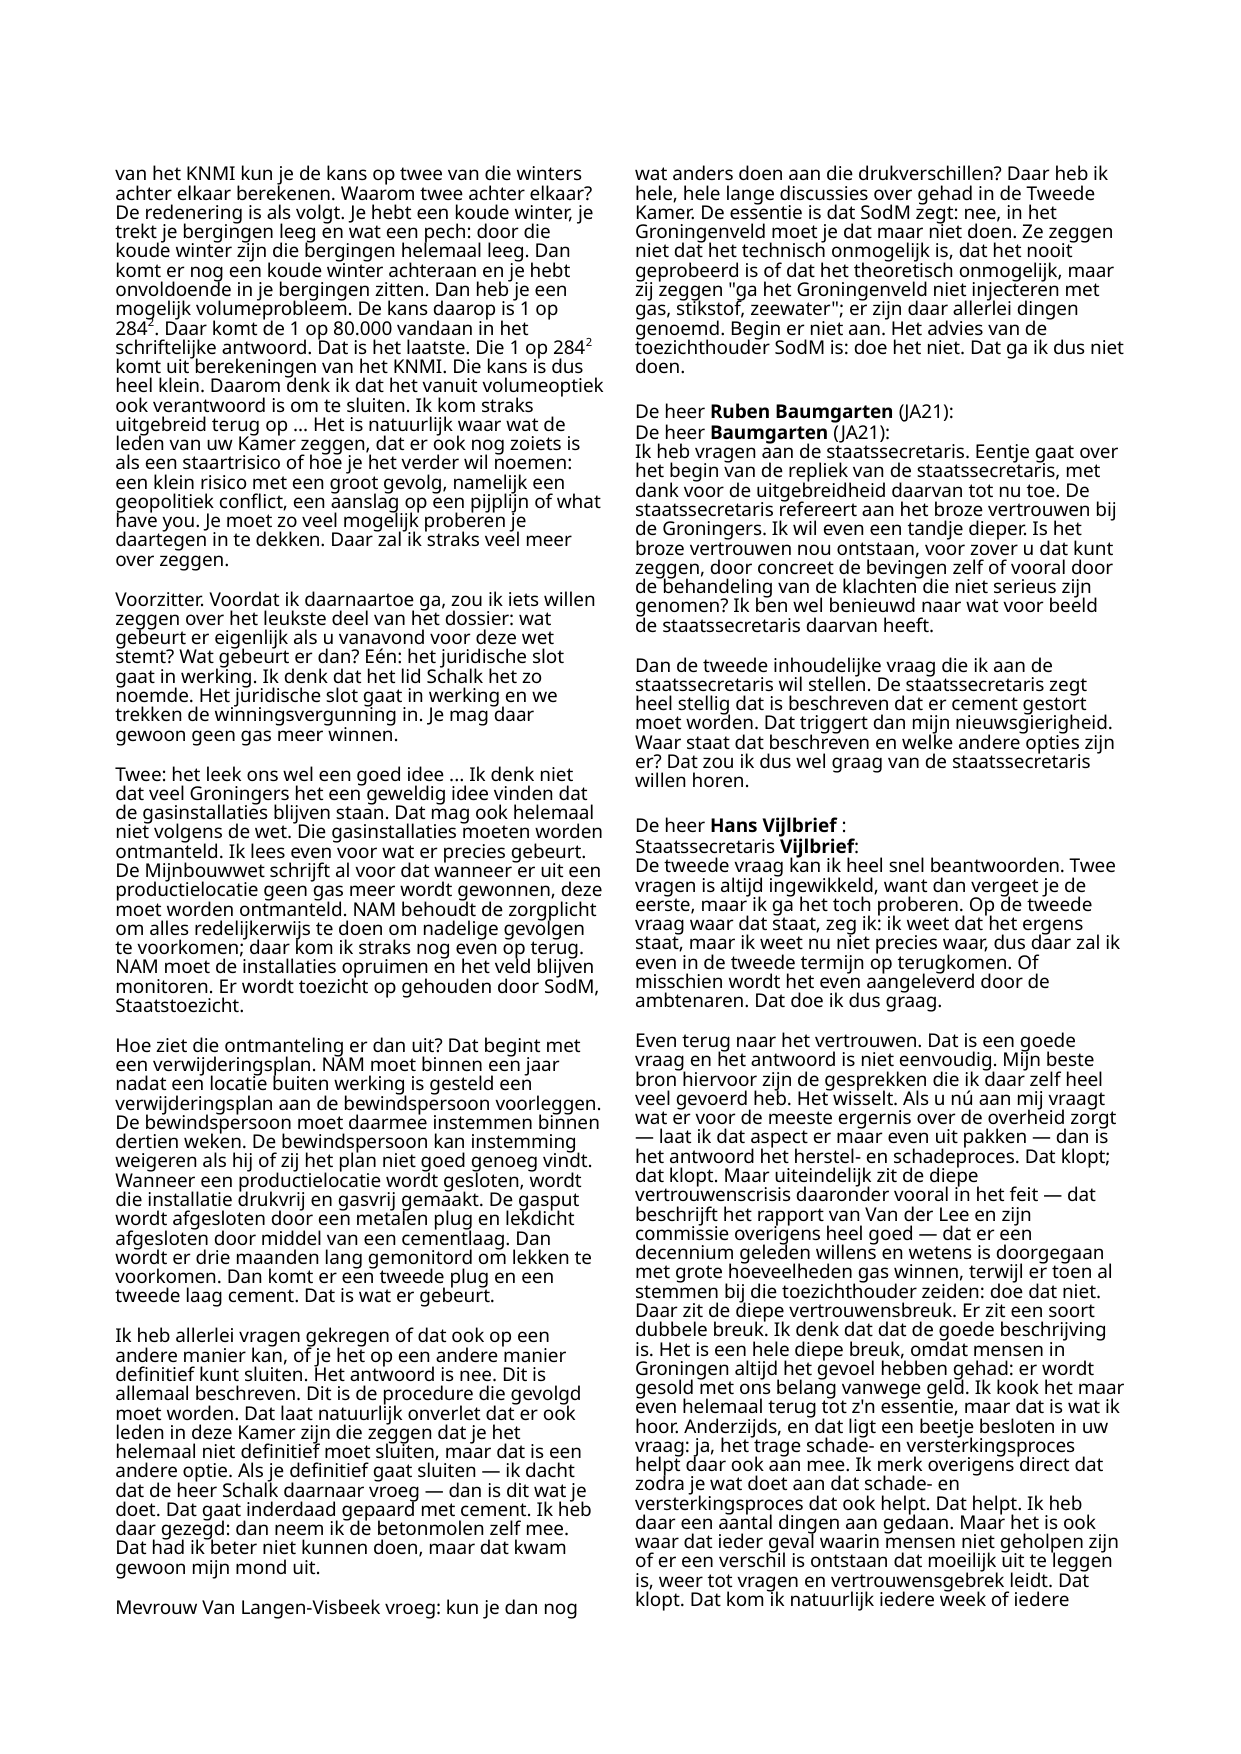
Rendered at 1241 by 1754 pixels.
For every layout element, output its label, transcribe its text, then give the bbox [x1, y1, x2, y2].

text Ik heb vragen aan de staatssecretaris. Eentje gaat over het begin van de repliek van de staatssecretaris, met dank voor de uitgebreidheid daarvan tot nu toe. De staatssecretaris refereert aan het broze vertrouwen bij de Groningers. Ik wil even een tandje dieper. Is het broze vertrouwen nou ontstaan, voor zover u dat kunt zeggen, door concreet de bevingen zelf of vooral door de behandeling van de klachten die niet serieus zijn genomen? Ik ben wel benieuwd naar wat voor beeld de staatssecretaris daarvan heeft. [635, 443, 1125, 636]
text Ik heb allerlei vragen gekregen of dat ook op een andere manier kan, of je het op een andere manier definitief kunt sluiten. Het antwoord is nee. Dit is allemaal beschreven. Dit is de procedure die gevolgd moet worden. Dat laat natuurlijk onverlet dat er ook leden in deze Kamer zijn die zeggen dat je het helemaal niet definitief moet sluiten, maar dat is een andere optie. Als je definitief gaat sluiten — ik dacht dat de heer Schalk daarnaar vroeg — dan is dit wat je doet. Dat gaat inderdaad gepaard met cement. Ik heb daar gezegd: dan neem ik de betonmolen zelf mee. Dat had ik beter niet kunnen doen, maar dat kwam gewoon mijn mond uit. [115, 1327, 605, 1578]
text van het KNMI kun je de kans op twee van die winters achter elkaar berekenen. Waarom twee achter elkaar? De redenering is als volgt. Je hebt een koude winter, je trekt je bergingen leeg en wat een pech: door die koude winter zijn die bergingen helemaal leeg. Dan komt er nog een koude winter achteraan en je hebt onvoldoende in je bergingen zitten. Dan heb je een mogelijk volumeprobleem. De kans daarop is 1 op 2842. Daar komt de 1 op 80.000 vandaan in het schriftelijke antwoord. Dat is het laatste. Die 1 op 2842 komt uit berekeningen van het KNMI. Die kans is dus heel klein. Daarom denk ik dat het vanuit volumeoptiek ook verantwoord is om te sluiten. Ik kom straks uitgebreid terug op ... Het is natuurlijk waar wat de leden van uw Kamer zeggen, dat er ook nog zoiets is als een staartrisico of hoe je het verder wil noemen: een klein risico met een groot gevolg, namelijk een geopolitiek conflict, een aanslag op een pijplijn of what have you. Je moet zo veel mogelijk proberen je daartegen in te dekken. Daar zal ik straks veel meer over zeggen. [115, 165, 605, 570]
text De heer Baumgarten (JA21): [635, 424, 1125, 443]
text Staatssecretaris Vijlbrief: [635, 838, 1125, 857]
text De heer Hans Vijlbrief : [635, 812, 1125, 838]
text wat anders doen aan die drukverschillen? Daar heb ik hele, hele lange discussies over gehad in de Tweede Kamer. De essentie is dat SodM zegt: nee, in het Groningenveld moet je dat maar niet doen. Ze zeggen niet dat het technisch onmogelijk is, dat het nooit geprobeerd is of dat het theoretisch onmogelijk, maar zij zeggen "ga het Groningenveld niet injecteren met gas, stikstof, zeewater"; er zijn daar allerlei dingen genoemd. Begin er niet aan. Het advies van de toezichthouder SodM is: doe het niet. Dat ga ik dus niet doen. [635, 165, 1125, 377]
text Mevrouw Van Langen-Visbeek vroeg: kun je dan nog [115, 1599, 605, 1618]
text Twee: het leek ons wel een goed idee ... Ik denk niet dat veel Groningers het een geweldig idee vinden dat de gasinstallaties blijven staan. Dat mag ook helemaal niet volgens de wet. Die gasinstallaties moeten worden ontmanteld. Ik lees even voor wat er precies gebeurt. De Mijnbouwwet schrijft al voor dat wanneer er uit een productielocatie geen gas meer wordt gewonnen, deze moet worden ontmanteld. NAM behoudt de zorgplicht om alles redelijkerwijs te doen om nadelige gevolgen te voorkomen; daar kom ik straks nog even op terug. NAM moet de installaties opruimen en het veld blijven monitoren. Er wordt toezicht op gehouden door SodM, Staatstoezicht. [115, 766, 605, 1016]
text De heer Ruben Baumgarten (JA21): [635, 398, 1125, 424]
text Even terug naar het vertrouwen. Dat is een goede vraag en het antwoord is niet eenvoudig. Mijn beste bron hiervoor zijn de gesprekken die ik daar zelf heel veel gevoerd heb. Het wisselt. Als u nú aan mij vraagt wat er voor de meeste ergernis over de overheid zorgt — laat ik dat aspect er maar even uit pakken — dan is het antwoord het herstel- en schadeproces. Dat klopt; dat klopt. Maar uiteindelijk zit de diepe vertrouwenscrisis daaronder vooral in het feit — dat beschrijft het rapport van Van der Lee en zijn commissie overigens heel goed — dat er een decennium geleden willens en wetens is doorgegaan met grote hoeveelheden gas winnen, terwijl er toen al stemmen bij die toezichthouder zeiden: doe dat niet. Daar zit de diepe vertrouwensbreuk. Er zit een soort dubbele breuk. Ik denk dat dat de goede beschrijving is. Het is een hele diepe breuk, omdat mensen in Groningen altijd het gevoel hebben gehad: er wordt gesold met ons belang vanwege geld. Ik kook het maar even helemaal terug tot z'n essentie, maar dat is wat ik hoor. Anderzijds, en dat ligt een beetje besloten in uw vraag: ja, het trage schade- en versterkingsproces helpt daar ook aan mee. Ik merk overigens direct dat zodra je wat doet aan dat schade- en versterkingsproces dat ook helpt. Dat helpt. Ik heb daar een aantal dingen aan gedaan. Maar het is ook waar dat ieder geval waarin mensen niet geholpen zijn of er een verschil is ontstaan dat moeilijk uit te leggen is, weer tot vragen en vertrouwensgebrek leidt. Dat klopt. Dat kom ik natuurlijk iedere week of iedere [635, 1032, 1125, 1610]
text De tweede vraag kan ik heel snel beantwoorden. Twee vragen is altijd ingewikkeld, want dan vergeet je de eerste, maar ik ga het toch proberen. Op de tweede vraag waar dat staat, zeg ik: ik weet dat het ergens staat, maar ik weet nu niet precies waar, dus daar zal ik even in de tweede termijn op terugkomen. Of misschien wordt het even aangeleverd door de ambtenaren. Dat doe ik dus graag. [635, 857, 1125, 1011]
text Voorzitter. Voordat ik daarnaartoe ga, zou ik iets willen zeggen over het leukste deel van het dossier: wat gebeurt er eigenlijk als u vanavond voor deze wet stemt? Wat gebeurt er dan? Eén: het juridische slot gaat in werking. Ik denk dat het lid Schalk het zo noemde. Het juridische slot gaat in werking en we trekken de winningsvergunning in. Je mag daar gewoon geen gas meer winnen. [115, 591, 605, 745]
text Dan de tweede inhoudelijke vraag die ik aan de staatssecretaris wil stellen. De staatssecretaris zegt heel stellig dat is beschreven dat er cement gestort moet worden. Dat triggert dan mijn nieuwsgierigheid. Waar staat dat beschreven en welke andere opties zijn er? Dat zou ik dus wel graag van de staatssecretaris willen horen. [635, 657, 1125, 791]
text Hoe ziet die ontmanteling er dan uit? Dat begint met een verwijderingsplan. NAM moet binnen een jaar nadat een locatie buiten werking is gesteld een verwijderingsplan aan de bewindspersoon voorleggen. De bewindspersoon moet daarmee instemmen binnen dertien weken. De bewindspersoon kan instemming weigeren als hij of zij het plan niet goed genoeg vindt. Wanneer een productielocatie wordt gesloten, wordt die installatie drukvrij en gasvrij gemaakt. De gasput wordt afgesloten door een metalen plug en lekdicht afgesloten door middel van een cementlaag. Dan wordt er drie maanden lang gemonitord om lekken te voorkomen. Dan komt er een tweede plug en een tweede laag cement. Dat is wat er gebeurt. [115, 1037, 605, 1307]
